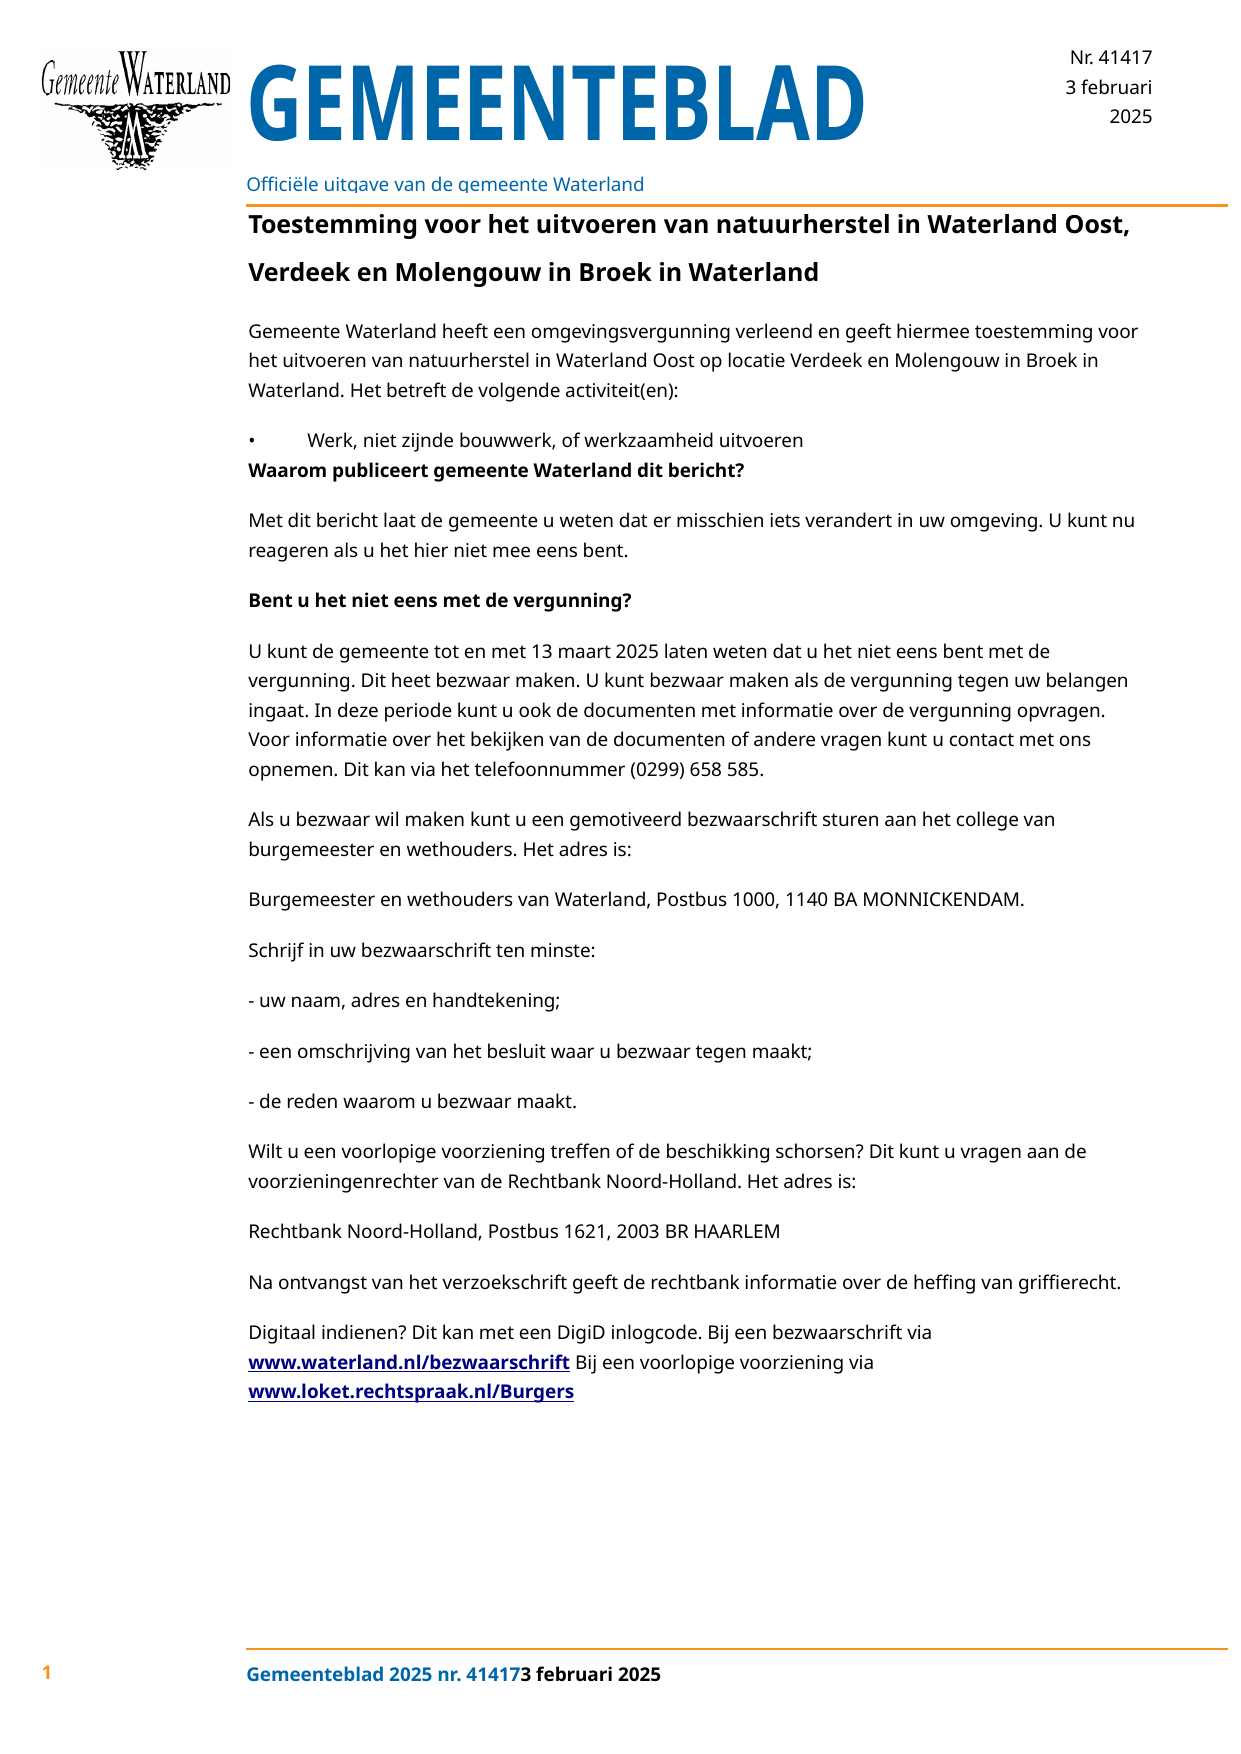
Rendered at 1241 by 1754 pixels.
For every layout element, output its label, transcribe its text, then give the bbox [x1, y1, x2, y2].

text Schrijf in uw bezwaarschrift ten minste: [248, 937, 1152, 963]
text - uw naam, adres en handtekening; [248, 987, 1152, 1013]
text Rechtbank Noord-Holland, Postbus 1621, 2003 BR HAARLEM [248, 1219, 1152, 1244]
picture [41, 47, 231, 172]
text Wilt u een voorlopige voorziening treffen of de beschikking schorsen? Dit kunt u vragen aan de voorzieningenrechter van de Rechtbank Noord-Holland. Het adres is: [248, 1139, 1152, 1194]
list Werk, niet zijnde bouwwerk, of werkzaamheid uitvoeren [248, 427, 1152, 453]
text Als u bezwaar wil maken kunt u een gemotiveerd bezwaarschrift sturen aan het college van burgemeester en wethouders. Het adres is: [248, 807, 1152, 862]
text U kunt de gemeente tot en met 13 maart 2025 laten weten dat u het niet eens bent met de vergunning. Dit heet bezwaar maken. U kunt bezwaar maken als de vergunning tegen uw belangen ingaat. In deze periode kunt u ook de documenten met informatie over de vergunning opvragen. Voor informatie over het bekijken van de documenten of andere vragen kunt u contact met ons opnemen. Dit kan via het telefoonnummer (0299) 658 585. [248, 638, 1152, 782]
text - een omschrijving van het besluit waar u bezwaar tegen maakt; [248, 1038, 1152, 1064]
text Toestemming voor het uitvoeren van natuurherstel in Waterland Oost, Verdeek en Molengouw in Broek in Waterland [248, 207, 1152, 288]
text Digitaal indienen? Dit kan met een DigiD inlogcode. Bij een bezwaarschrift via www.waterland.nl/bezwaarschrift Bij een voorlopige voorziening via www.loket.rechtspraak.nl/Burgers [248, 1319, 1152, 1404]
text Waarom publiceert gemeente Waterland dit bericht? [248, 457, 1152, 483]
text Na ontvangst van het verzoekschrift geeft de rechtbank informatie over de heffing van griffierecht. [248, 1269, 1152, 1295]
text Burgemeester en wethouders van Waterland, Postbus 1000, 1140 BA MONNICKENDAM. [248, 887, 1152, 912]
text Gemeente Waterland heeft een omgevingsvergunning verleend en geeft hiermee toestemming voor het uitvoeren van natuurherstel in Waterland Oost op locatie Verdeek en Molengouw in Broek in Waterland. Het betreft de volgende activiteit(en): [248, 318, 1152, 403]
text - de reden waarom u bezwaar maakt. [248, 1088, 1152, 1114]
text Bent u het niet eens met de vergunning? [248, 587, 1152, 613]
text Met dit bericht laat de gemeente u weten dat er misschien iets verandert in uw omgeving. U kunt nu reageren als u het hier niet mee eens bent. [248, 507, 1152, 563]
